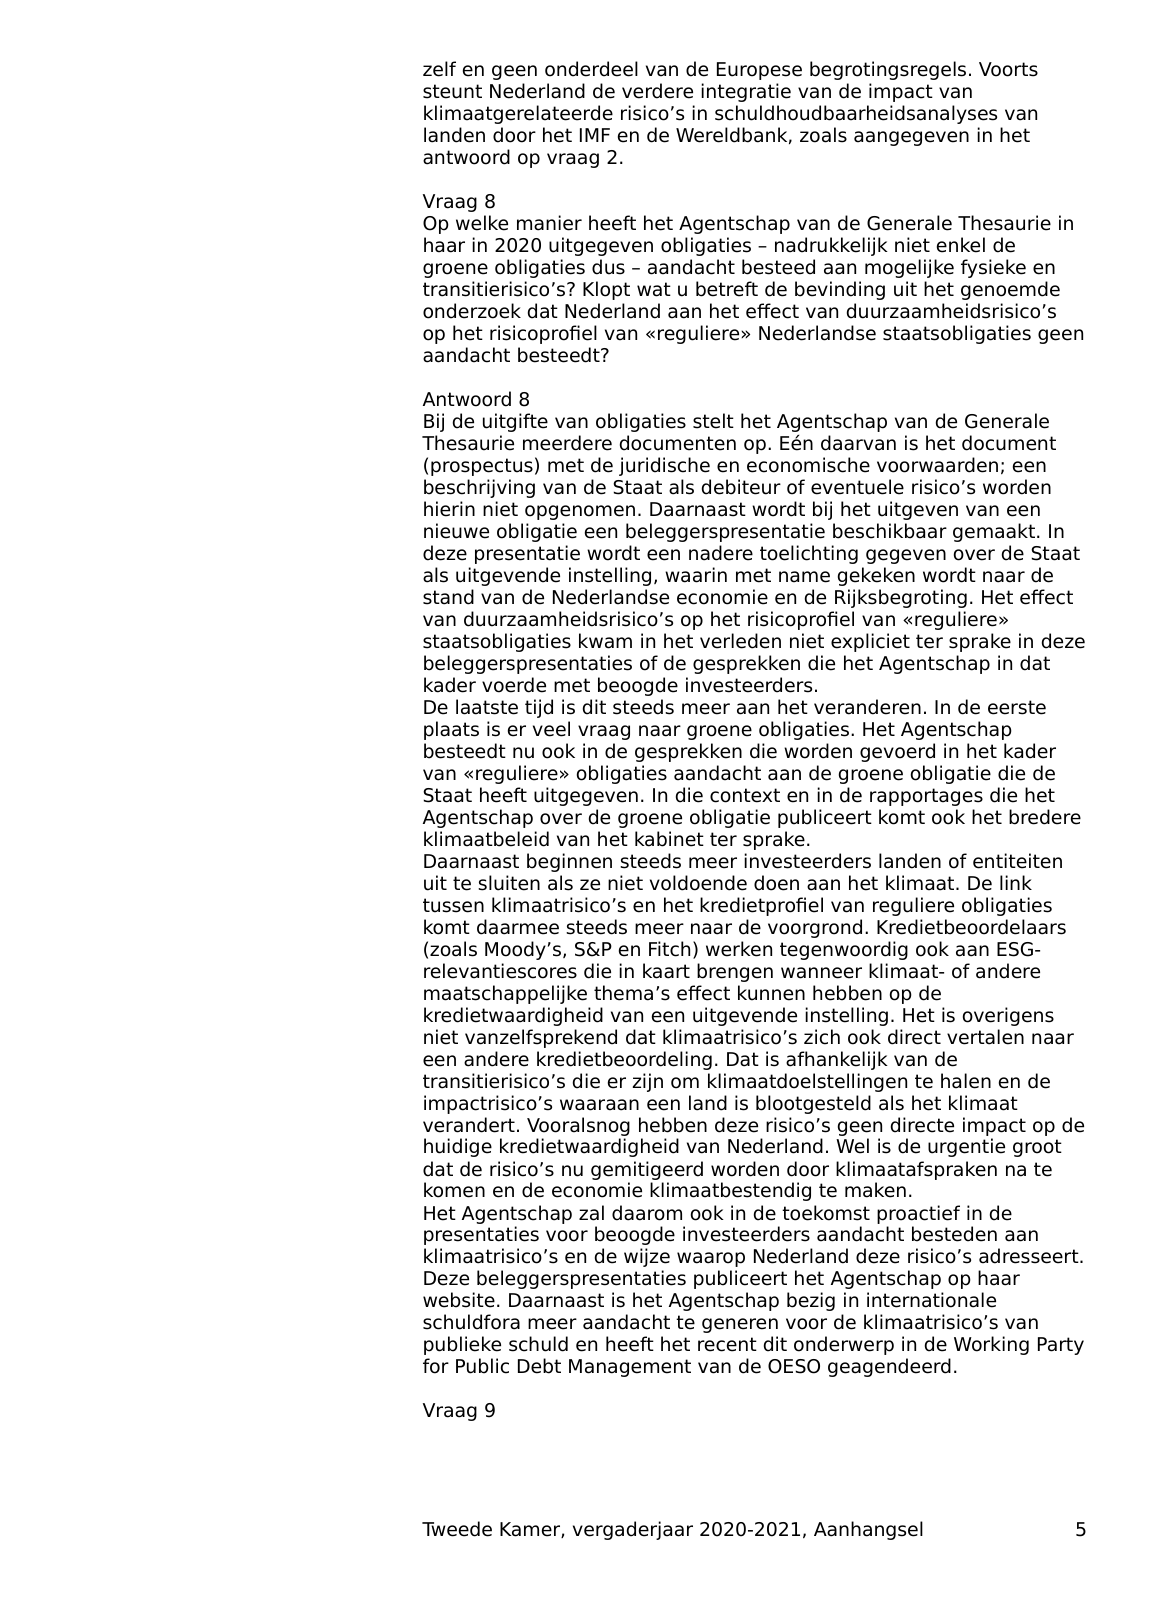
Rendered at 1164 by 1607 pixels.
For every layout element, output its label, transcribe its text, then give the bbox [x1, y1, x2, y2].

text Het Agentschap zal daarom ook in de toekomst proactief in de presentaties voor beoogde investeerders aandacht besteden aan klimaatrisico’s en de wijze waarop Nederland deze risico’s adresseert. Deze beleggerspresentaties publiceert het Agentschap op haar website. Daarnaast is het Agentschap bezig in internationale schuldfora meer aandacht te generen voor de klimaatrisico’s van publieke schuld en heeft het recent dit onderwerp in de Working Party for Public Debt Management van de OESO geagendeerd. [422, 1202, 1087, 1378]
text De laatste tijd is dit steeds meer aan het veranderen. In de eerste plaats is er veel vraag naar groene obligaties. Het Agentschap besteedt nu ook in de gesprekken die worden gevoerd in het kader van «reguliere» obligaties aandacht aan de groene obligatie die de Staat heeft uitgegeven. In die context en in de rapportages die het Agentschap over de groene obligatie publiceert komt ook het bredere klimaatbeleid van het kabinet ter sprake. [422, 697, 1087, 851]
text Vraag 9 [422, 1400, 1087, 1422]
text Vraag 8 [422, 191, 1087, 213]
text Bij de uitgifte van obligaties stelt het Agentschap van de Generale Thesaurie meerdere documenten op. Eén daarvan is het document (prospectus) met de juridische en economische voorwaarden; een beschrijving van de Staat als debiteur of eventuele risico’s worden hierin niet opgenomen. Daarnaast wordt bij het uitgeven van een nieuwe obligatie een beleggerspresentatie beschikbaar gemaakt. In deze presentatie wordt een nadere toelichting gegeven over de Staat als uitgevende instelling, waarin met name gekeken wordt naar de stand van de Nederlandse economie en de Rijksbegroting. Het effect van duurzaamheidsrisico’s op het risicoprofiel van «reguliere» staatsobligaties kwam in het verleden niet expliciet ter sprake in deze beleggerspresentaties of de gesprekken die het Agentschap in dat kader voerde met beoogde investeerders. [422, 411, 1087, 697]
text Antwoord 8 [422, 389, 1087, 411]
text Daarnaast beginnen steeds meer investeerders landen of entiteiten uit te sluiten als ze niet voldoende doen aan het klimaat. De link tussen klimaatrisico’s en het kredietprofiel van reguliere obligaties komt daarmee steeds meer naar de voorgrond. Kredietbeoordelaars (zoals Moody’s, S&P en Fitch) werken tegenwoordig ook aan ESG-relevantiescores die in kaart brengen wanneer klimaat- of andere maatschappelijke thema’s effect kunnen hebben op de kredietwaardigheid van een uitgevende instelling. Het is overigens niet vanzelfsprekend dat klimaatrisico’s zich ook direct vertalen naar een andere kredietbeoordeling. Dat is afhankelijk van de transitierisico’s die er zijn om klimaatdoelstellingen te halen en de impactrisico’s waaraan een land is blootgesteld als het klimaat verandert. Vooralsnog hebben deze risico’s geen directe impact op de huidige kredietwaardigheid van Nederland. Wel is de urgentie groot dat de risico’s nu gemitigeerd worden door klimaatafspraken na te komen en de economie klimaatbestendig te maken. [422, 851, 1087, 1202]
text zelf en geen onderdeel van de Europese begrotingsregels. Voorts steunt Nederland de verdere integratie van de impact van klimaatgerelateerde risico’s in schuldhoudbaarheidsanalyses van landen door het IMF en de Wereldbank, zoals aangegeven in het antwoord op vraag 2. [422, 59, 1087, 169]
text Op welke manier heeft het Agentschap van de Generale Thesaurie in haar in 2020 uitgegeven obligaties – nadrukkelijk niet enkel de groene obligaties dus – aandacht besteed aan mogelijke fysieke en transitierisico’s? Klopt wat u betreft de bevinding uit het genoemde onderzoek dat Nederland aan het effect van duurzaamheidsrisico’s op het risicoprofiel van «reguliere» Nederlandse staatsobligaties geen aandacht besteedt? [422, 213, 1087, 367]
